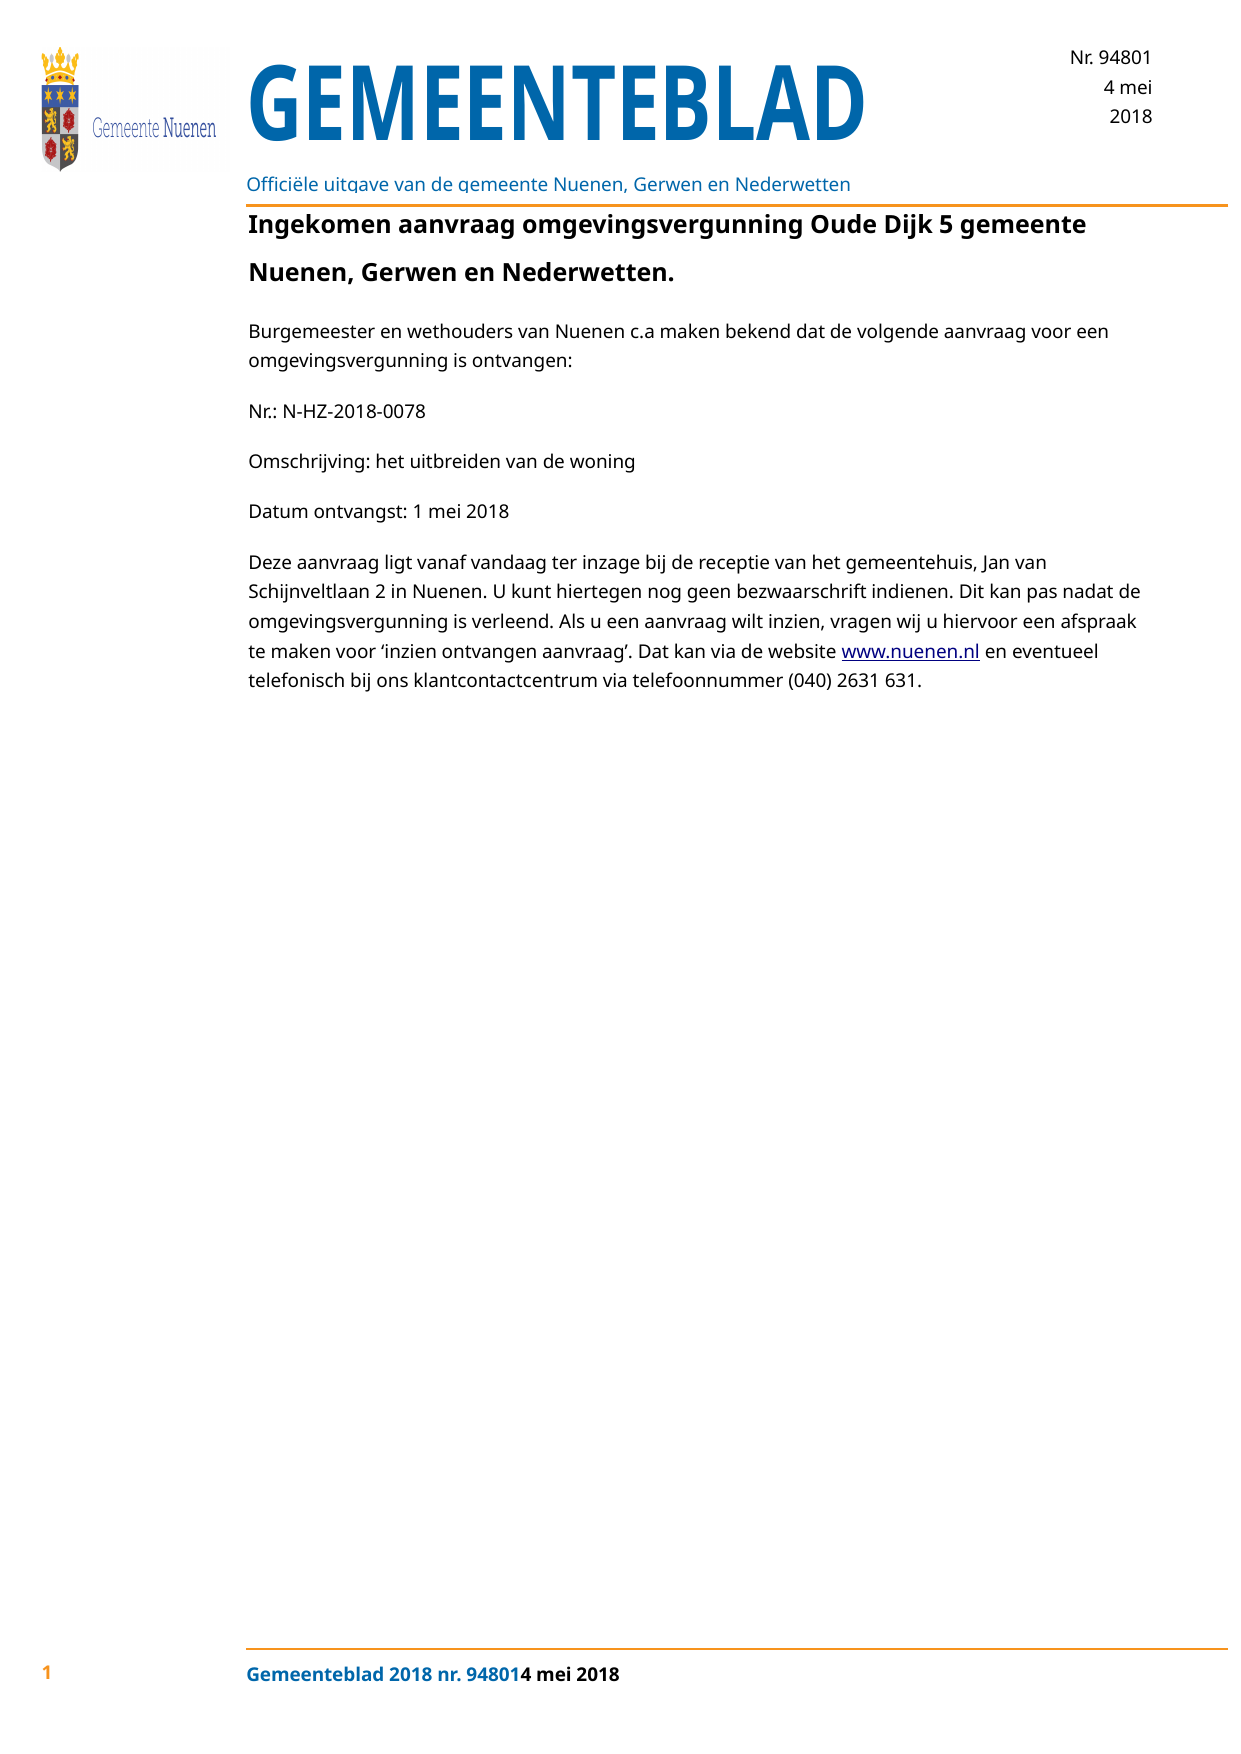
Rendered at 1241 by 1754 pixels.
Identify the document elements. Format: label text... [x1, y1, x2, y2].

text Datum ontvangst: 1 mei 2018 [248, 499, 1152, 524]
text Ingekomen aanvraag omgevingsvergunning Oude Dijk 5 gemeente Nuenen, Gerwen en Nederwetten. [248, 207, 1152, 288]
picture [41, 47, 231, 172]
text Deze aanvraag ligt vanaf vandaag ter inzage bij de receptie van het gemeentehuis, Jan van Schijnveltlaan 2 in Nuenen. U kunt hiertegen nog geen bezwaarschrift indienen. Dit kan pas nadat de omgevingsvergunning is verleend. Als u een aanvraag wilt inzien, vragen wij u hiervoor een afspraak te maken voor ‘inzien ontvangen aanvraag’. Dat kan via de website www.nuenen.nl en eventueel telefonisch bij ons klantcontactcentrum via telefoonnummer (040) 2631 631. [248, 549, 1152, 693]
text Nr.: N-HZ-2018-0078 [248, 398, 1152, 424]
text Omschrijving: het uitbreiden van de woning [248, 448, 1152, 474]
text Burgemeester en wethouders van Nuenen c.a maken bekend dat de volgende aanvraag voor een omgevingsvergunning is ontvangen: [248, 318, 1152, 373]
